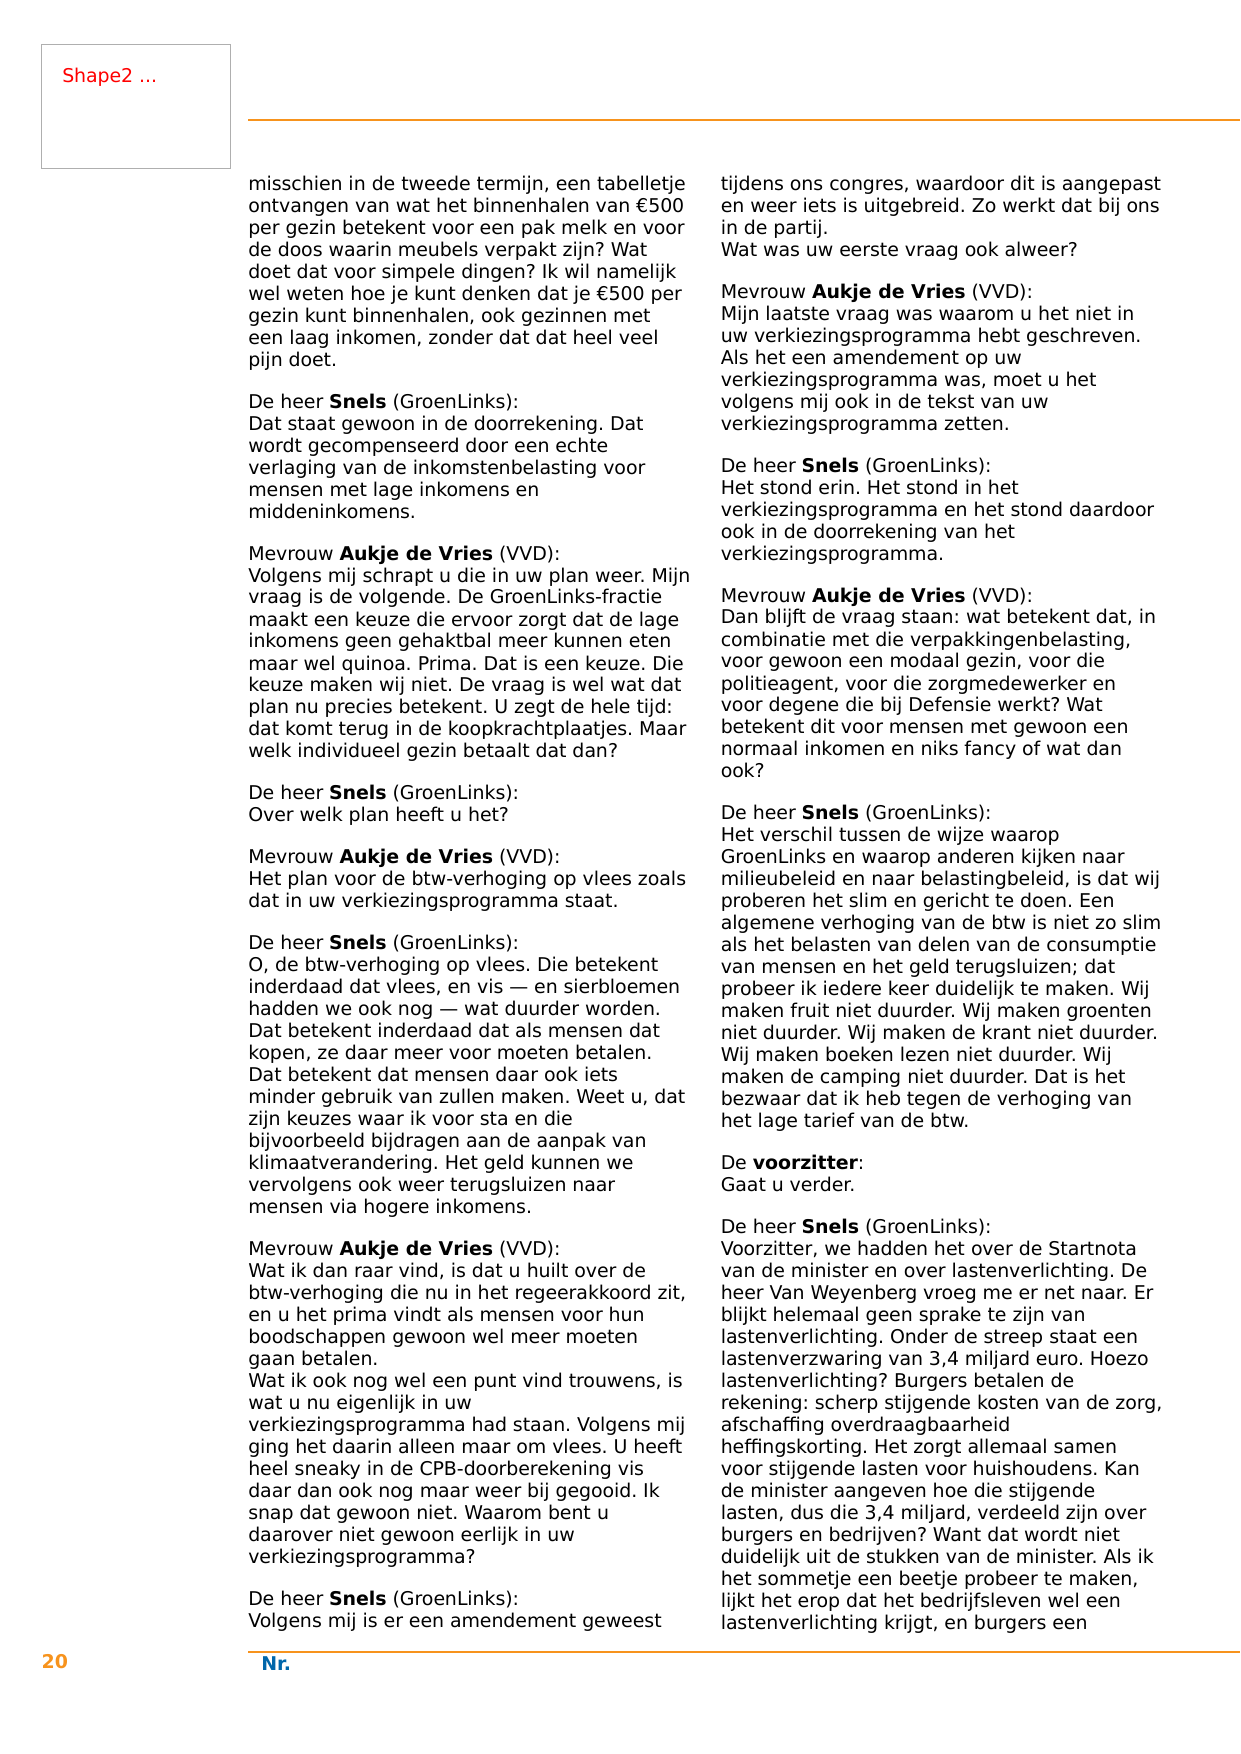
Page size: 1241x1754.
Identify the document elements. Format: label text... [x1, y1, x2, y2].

text Wat was uw eerste vraag ook alweer? [721, 239, 1163, 261]
text Mevrouw Aukje de Vries (VVD): [721, 584, 1163, 606]
text Gaat u verder. [721, 1174, 1163, 1196]
text De heer Snels (GroenLinks): [248, 932, 691, 954]
text De heer Snels (GroenLinks): [721, 802, 1163, 824]
text Volgens mij is er een amendement geweest [248, 1609, 691, 1632]
text Mijn laatste vraag was waarom u het niet in uw verkiezingsprogramma hebt geschreven. Als het een amendement op uw verkiezingsprogramma was, moet u het volgens mij ook in de tekst van uw verkiezingsprogramma zetten. [721, 303, 1163, 434]
text De heer Snels (GroenLinks): [721, 454, 1163, 477]
text Mevrouw Aukje de Vries (VVD): [248, 846, 691, 868]
text De heer Snels (GroenLinks): [248, 782, 691, 804]
text Volgens mij schrapt u die in uw plan weer. Mijn vraag is de volgende. De GroenLinks-fractie maakt een keuze die ervoor zorgt dat de lage inkomens geen gehaktbal meer kunnen eten maar wel quinoa. Prima. Dat is een keuze. Die keuze maken wij niet. De vraag is wel wat dat plan nu precies betekent. U zegt de hele tijd: dat komt terug in de koopkrachtplaatjes. Maar welk individueel gezin betaalt dat dan? [248, 564, 691, 762]
text Mevrouw Aukje de Vries (VVD): [721, 281, 1163, 303]
text Het verschil tussen de wijze waarop GroenLinks en waarop anderen kijken naar milieubeleid en naar belastingbeleid, is dat wij proberen het slim en gericht te doen. Een algemene verhoging van de btw is niet zo slim als het belasten van delen van de consumptie van mensen en het geld terugsluizen; dat probeer ik iedere keer duidelijk te maken. Wij maken fruit niet duurder. Wij maken groenten niet duurder. Wij maken de krant niet duurder. Wij maken boeken lezen niet duurder. Wij maken de camping niet duurder. Dat is het bezwaar dat ik heb tegen de verhoging van het lage tarief van de btw. [721, 824, 1163, 1132]
text Over welk plan heeft u het? [248, 804, 691, 826]
text De heer Snels (GroenLinks): [248, 391, 691, 413]
text De heer Snels (GroenLinks): [248, 1588, 691, 1609]
text misschien in de tweede termijn, een tabelletje ontvangen van wat het binnenhalen van €500 per gezin betekent voor een pak melk en voor de doos waarin meubels verpakt zijn? Wat doet dat voor simpele dingen? Ik wil namelijk wel weten hoe je kunt denken dat je €500 per gezin kunt binnenhalen, ook gezinnen met een laag inkomen, zonder dat dat heel veel pijn doet. [248, 173, 691, 371]
text Het plan voor de btw-verhoging op vlees zoals dat in uw verkiezingsprogramma staat. [248, 868, 691, 912]
text Mevrouw Aukje de Vries (VVD): [248, 1238, 691, 1260]
text Dan blijft de vraag staan: wat betekent dat, in combinatie met die verpakkingenbelasting, voor gewoon een modaal gezin, voor die politieagent, voor die zorgmedewerker en voor degene die bij Defensie werkt? Wat betekent dit voor mensen met gewoon een normaal inkomen en niks fancy of wat dan ook? [721, 606, 1163, 782]
text Het stond erin. Het stond in het verkiezingsprogramma en het stond daardoor ook in de doorrekening van het verkiezingsprogramma. [721, 477, 1163, 564]
text O, de btw-verhoging op vlees. Die betekent inderdaad dat vlees, en vis — en sierbloemen hadden we ook nog — wat duurder worden. Dat betekent inderdaad dat als mensen dat kopen, ze daar meer voor moeten betalen. Dat betekent dat mensen daar ook iets minder gebruik van zullen maken. Weet u, dat zijn keuzes waar ik voor sta en die bijvoorbeeld bijdragen aan de aanpak van klimaatverandering. Het geld kunnen we vervolgens ook weer terugsluizen naar mensen via hogere inkomens. [248, 954, 691, 1218]
text De voorzitter: [721, 1152, 1163, 1174]
text Wat ik ook nog wel een punt vind trouwens, is wat u nu eigenlijk in uw verkiezingsprogramma had staan. Volgens mij ging het daarin alleen maar om vlees. U heeft heel sneaky in de CPB-doorberekening vis daar dan ook nog maar weer bij gegooid. Ik snap dat gewoon niet. Waarom bent u daarover niet gewoon eerlijk in uw verkiezingsprogramma? [248, 1370, 691, 1568]
text Wat ik dan raar vind, is dat u huilt over de btw-verhoging die nu in het regeerakkoord zit, en u het prima vindt als mensen voor hun boodschappen gewoon wel meer moeten gaan betalen. [248, 1260, 691, 1370]
text Mevrouw Aukje de Vries (VVD): [248, 542, 691, 564]
text Dat staat gewoon in de doorrekening. Dat wordt gecompenseerd door een echte verlaging van de inkomstenbelasting voor mensen met lage inkomens en middeninkomens. [248, 413, 691, 522]
text Voorzitter, we hadden het over de Startnota van de minister en over lastenverlichting. De heer Van Weyenberg vroeg me er net naar. Er blijkt helemaal geen sprake te zijn van lastenverlichting. Onder de streep staat een lastenverzwaring van 3,4 miljard euro. Hoezo lastenverlichting? Burgers betalen de rekening: scherp stijgende kosten van de zorg, afschaffing overdraagbaarheid heffingskorting. Het zorgt allemaal samen voor stijgende lasten voor huishoudens. Kan de minister aangeven hoe die stijgende lasten, dus die 3,4 miljard, verdeeld zijn over burgers en bedrijven? Want dat wordt niet duidelijk uit de stukken van de minister. Als ik het sommetje een beetje probeer te maken, lijkt het erop dat het bedrijfsleven wel een lastenverlichting krijgt, en burgers een [721, 1238, 1163, 1633]
text De heer Snels (GroenLinks): [721, 1216, 1163, 1238]
text tijdens ons congres, waardoor dit is aangepast en weer iets is uitgebreid. Zo werkt dat bij ons in de partij. [721, 173, 1163, 239]
